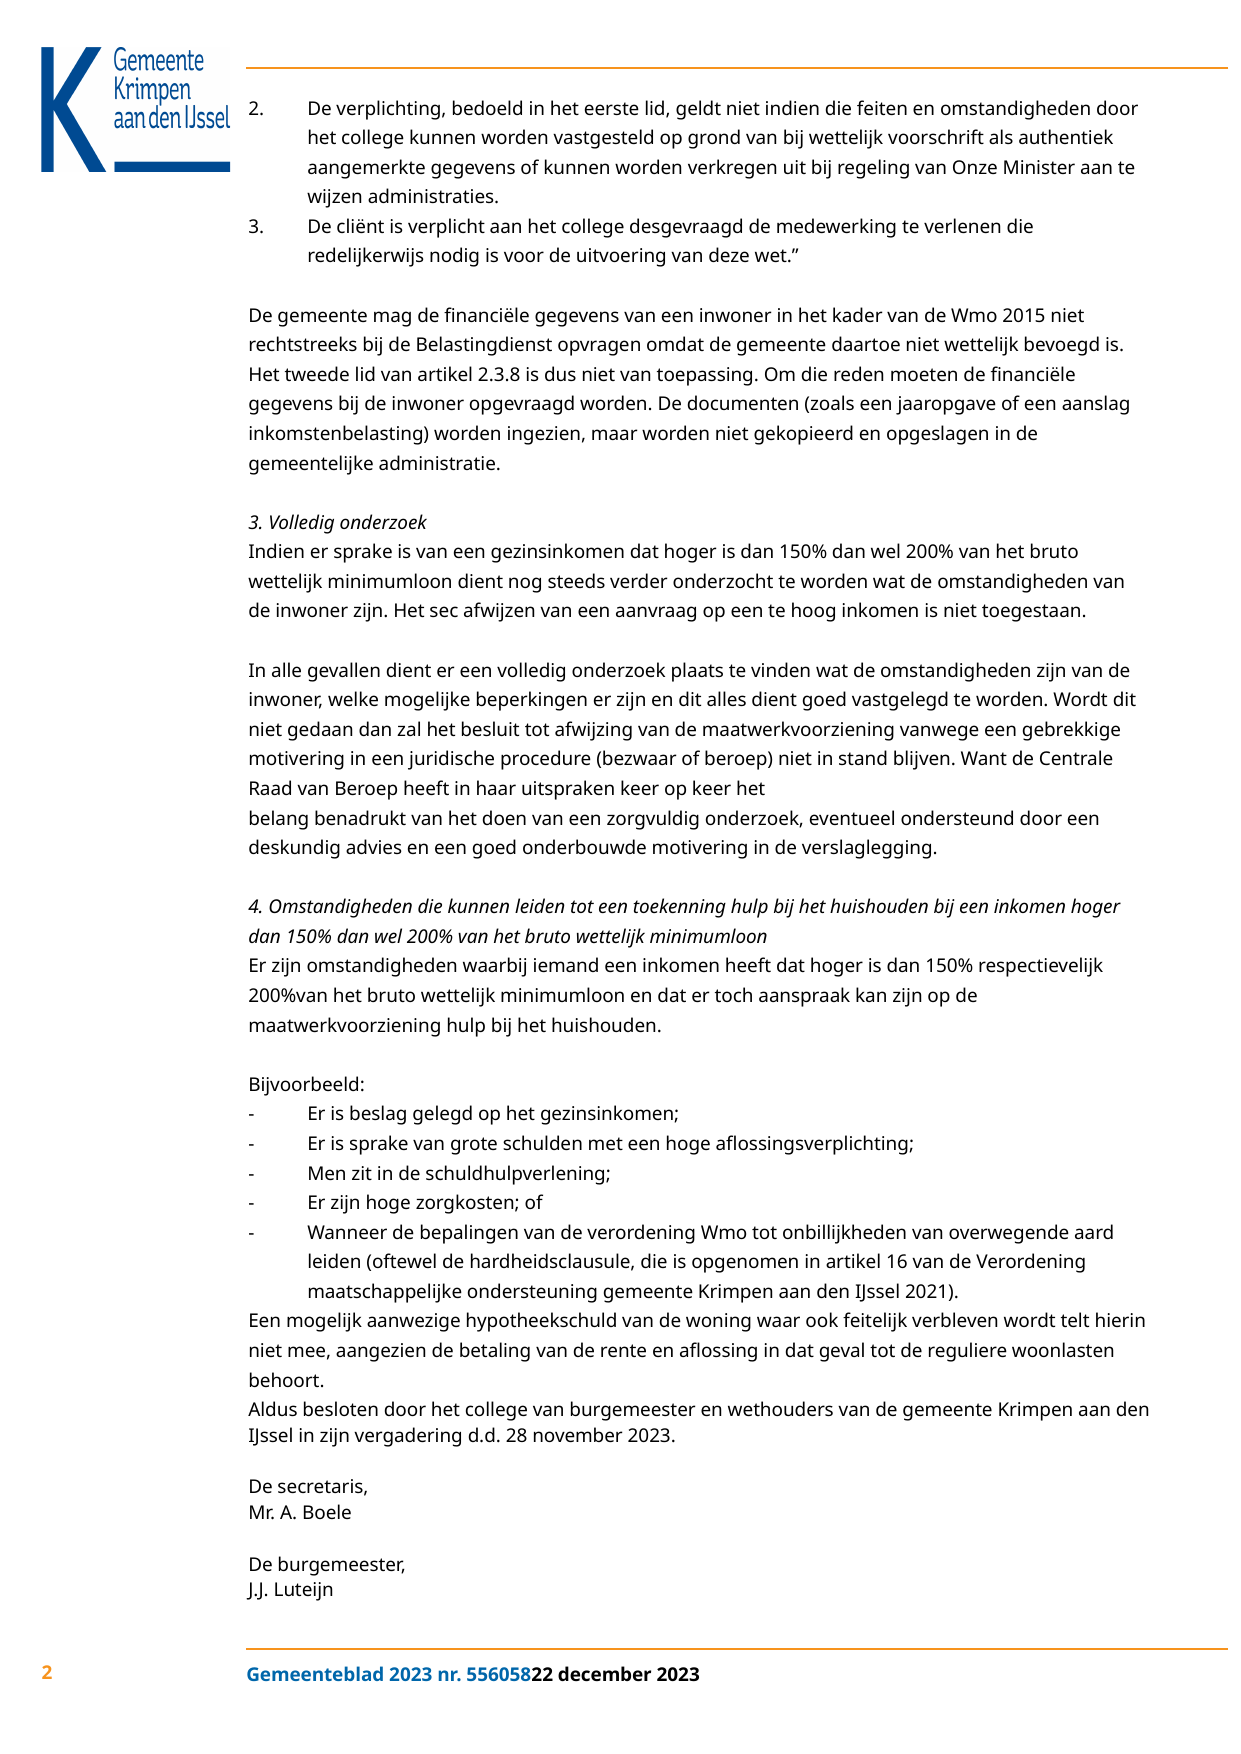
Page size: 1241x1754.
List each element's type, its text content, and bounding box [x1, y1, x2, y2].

text J.J. Luteijn [248, 1577, 1152, 1602]
text Indien er sprake is van een gezinsinkomen dat hoger is dan 150% dan wel 200% van het bruto wettelijk minimumloon dient nog steeds verder onderzocht te worden wat de omstandigheden van de inwoner zijn. Het sec afwijzen van een aanvraag op een te hoog inkomen is niet toegestaan. [248, 538, 1152, 623]
list Men zit in de schuldhulpverlening; [248, 1160, 1152, 1186]
text De burgemeester, [248, 1551, 1152, 1577]
text Aldus besloten door het college van burgemeester en wethouders van de gemeente Krimpen aan den IJssel in zijn vergadering d.d. 28 november 2023. [248, 1396, 1152, 1448]
text In alle gevallen dient er een volledig onderzoek plaats te vinden wat de omstandigheden zijn van de inwoner, welke mogelijke beperkingen er zijn en dit alles dient goed vastgelegd te worden. Wordt dit niet gedaan dan zal het besluit tot afwijzing van de maatwerkvoorziening vanwege een gebrekkige motivering in een juridische procedure (bezwaar of beroep) niet in stand blijven. Want de Centrale Raad van Beroep heeft in haar uitspraken keer op keer het [248, 657, 1152, 801]
picture [41, 47, 231, 172]
list De verplichting, bedoeld in het eerste lid, geldt niet indien die feiten en omstandigheden door het college kunnen worden vastgesteld op grond van bij wettelijk voorschrift als authentiek aangemerkte gegevens of kunnen worden verkregen uit bij regeling van Onze Minister aan te wijzen administraties. [248, 95, 1152, 209]
list Er is sprake van grote schulden met een hoge aflossingsverplichting; [248, 1130, 1152, 1156]
list Er is beslag gelegd op het gezinsinkomen; [248, 1101, 1152, 1126]
text Bijvoorbeeld: [248, 1071, 1152, 1097]
text Mr. A. Boele [248, 1499, 1152, 1525]
text 4. Omstandigheden die kunnen leiden tot een toekenning hulp bij het huishouden bij een inkomen hoger dan 150% dan wel 200% van het bruto wettelijk minimumloon [248, 893, 1152, 949]
list Wanneer de bepalingen van de verordening Wmo tot onbillijkheden van overwegende aard leiden (oftewel de hardheidsclausule, die is opgenomen in artikel 16 van de Verordening maatschappelijke ondersteuning gemeente Krimpen aan den IJssel 2021). [248, 1219, 1152, 1304]
text De secretaris, [248, 1474, 1152, 1499]
text Er zijn omstandigheden waarbij iemand een inkomen heeft dat hoger is dan 150% respectievelijk 200%van het bruto wettelijk minimumloon en dat er toch aanspraak kan zijn op de maatwerkvoorziening hulp bij het huishouden. [248, 953, 1152, 1038]
list Er zijn hoge zorgkosten; of [248, 1189, 1152, 1215]
text belang benadrukt van het doen van een zorgvuldig onderzoek, eventueel ondersteund door een deskundig advies en een goed onderbouwde motivering in de verslaglegging. [248, 805, 1152, 860]
list De cliënt is verplicht aan het college desgevraagd de medewerking te verlenen die redelijkerwijs nodig is voor de uitvoering van deze wet.” [248, 213, 1152, 268]
text Een mogelijk aanwezige hypotheekschuld van de woning waar ook feitelijk verbleven wordt telt hierin niet mee, aangezien de betaling van de rente en aflossing in dat geval tot de reguliere woonlasten behoort. [248, 1308, 1152, 1393]
text De gemeente mag de financiële gegevens van een inwoner in het kader van de Wmo 2015 niet rechtstreeks bij de Belastingdienst opvragen omdat de gemeente daartoe niet wettelijk bevoegd is. Het tweede lid van artikel 2.3.8 is dus niet van toepassing. Om die reden moeten de financiële gegevens bij de inwoner opgevraagd worden. De documenten (zoals een jaaropgave of een aanslag inkomstenbelasting) worden ingezien, maar worden niet gekopieerd en opgeslagen in de gemeentelijke administratie. [248, 302, 1152, 476]
text 3. Volledig onderzoek [248, 509, 1152, 535]
